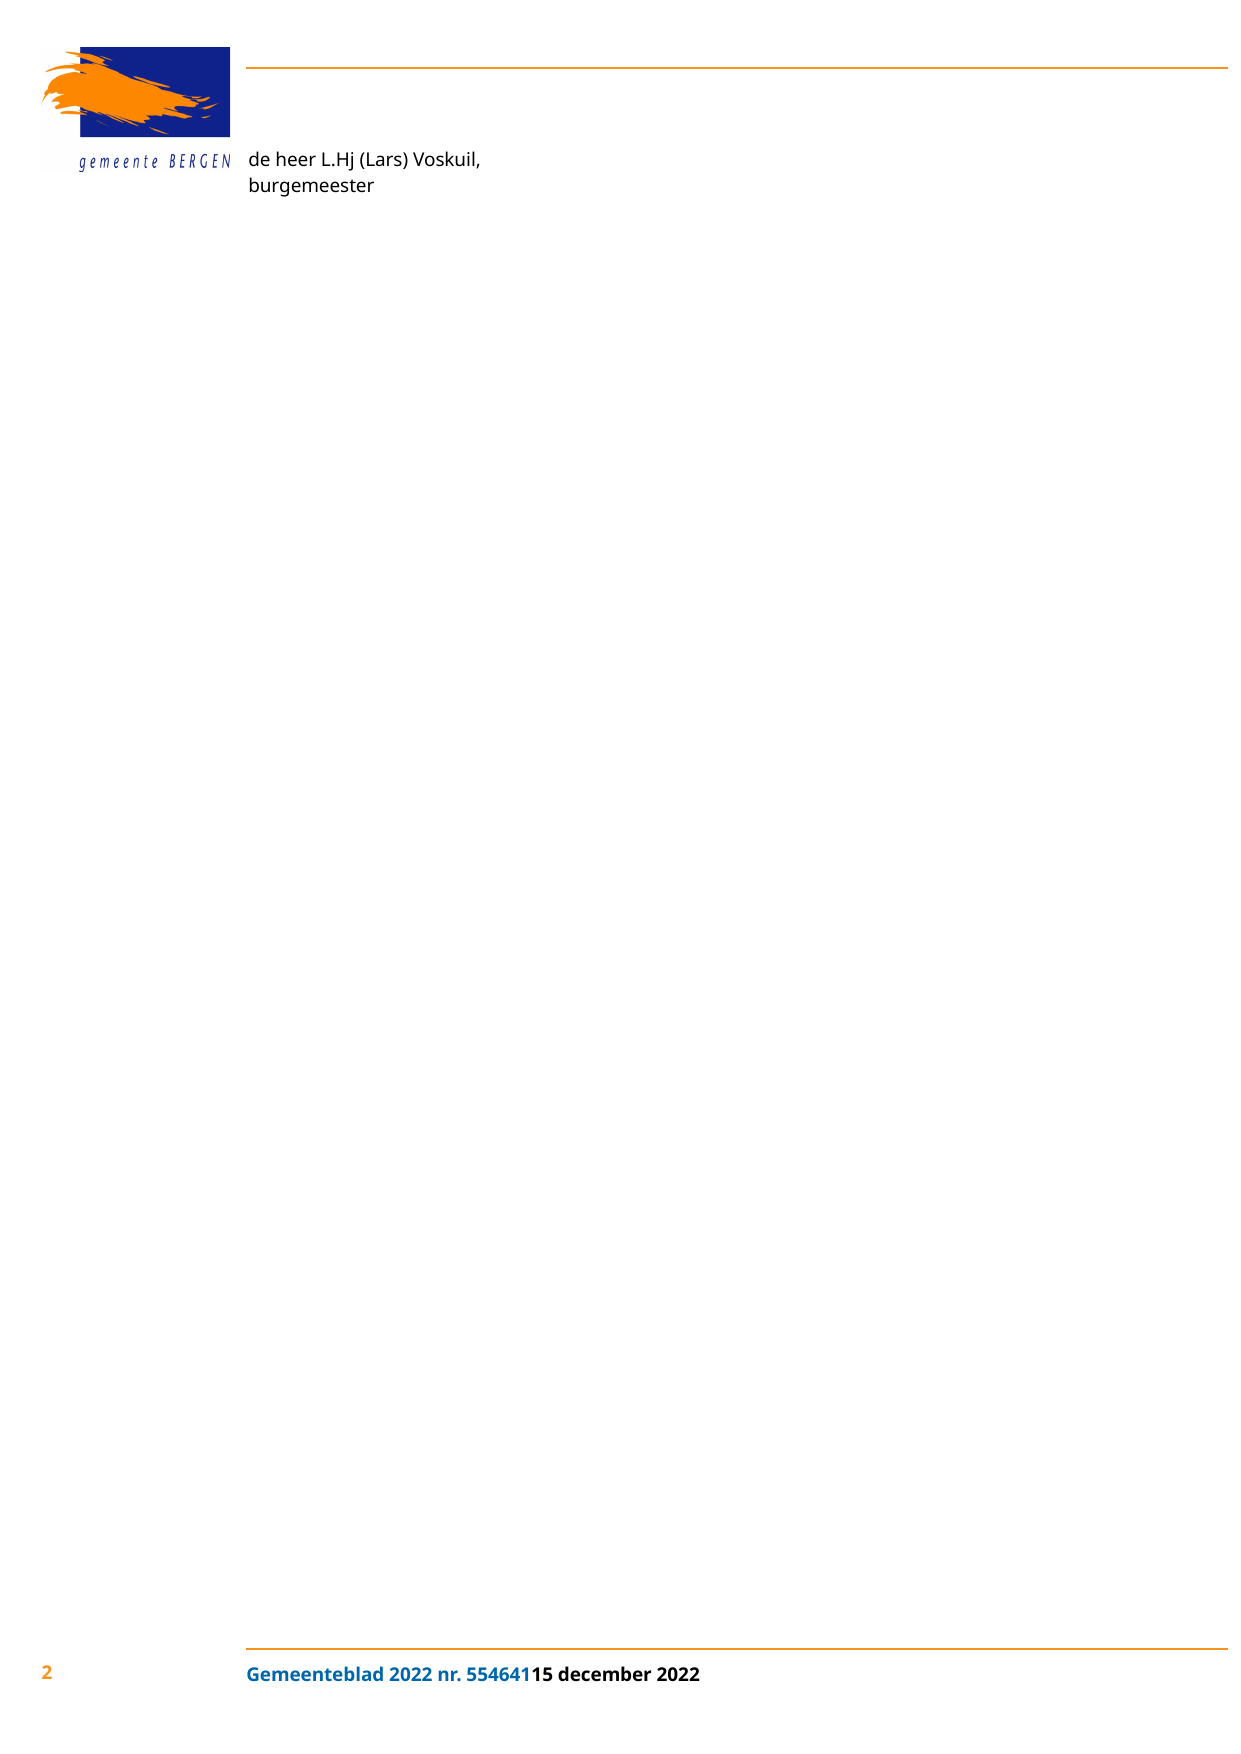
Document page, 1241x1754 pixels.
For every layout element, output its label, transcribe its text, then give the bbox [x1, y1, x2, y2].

text burgemeester [248, 172, 1152, 198]
text de heer L.Hj (Lars) Voskuil, [248, 146, 1152, 172]
picture [41, 47, 231, 172]
